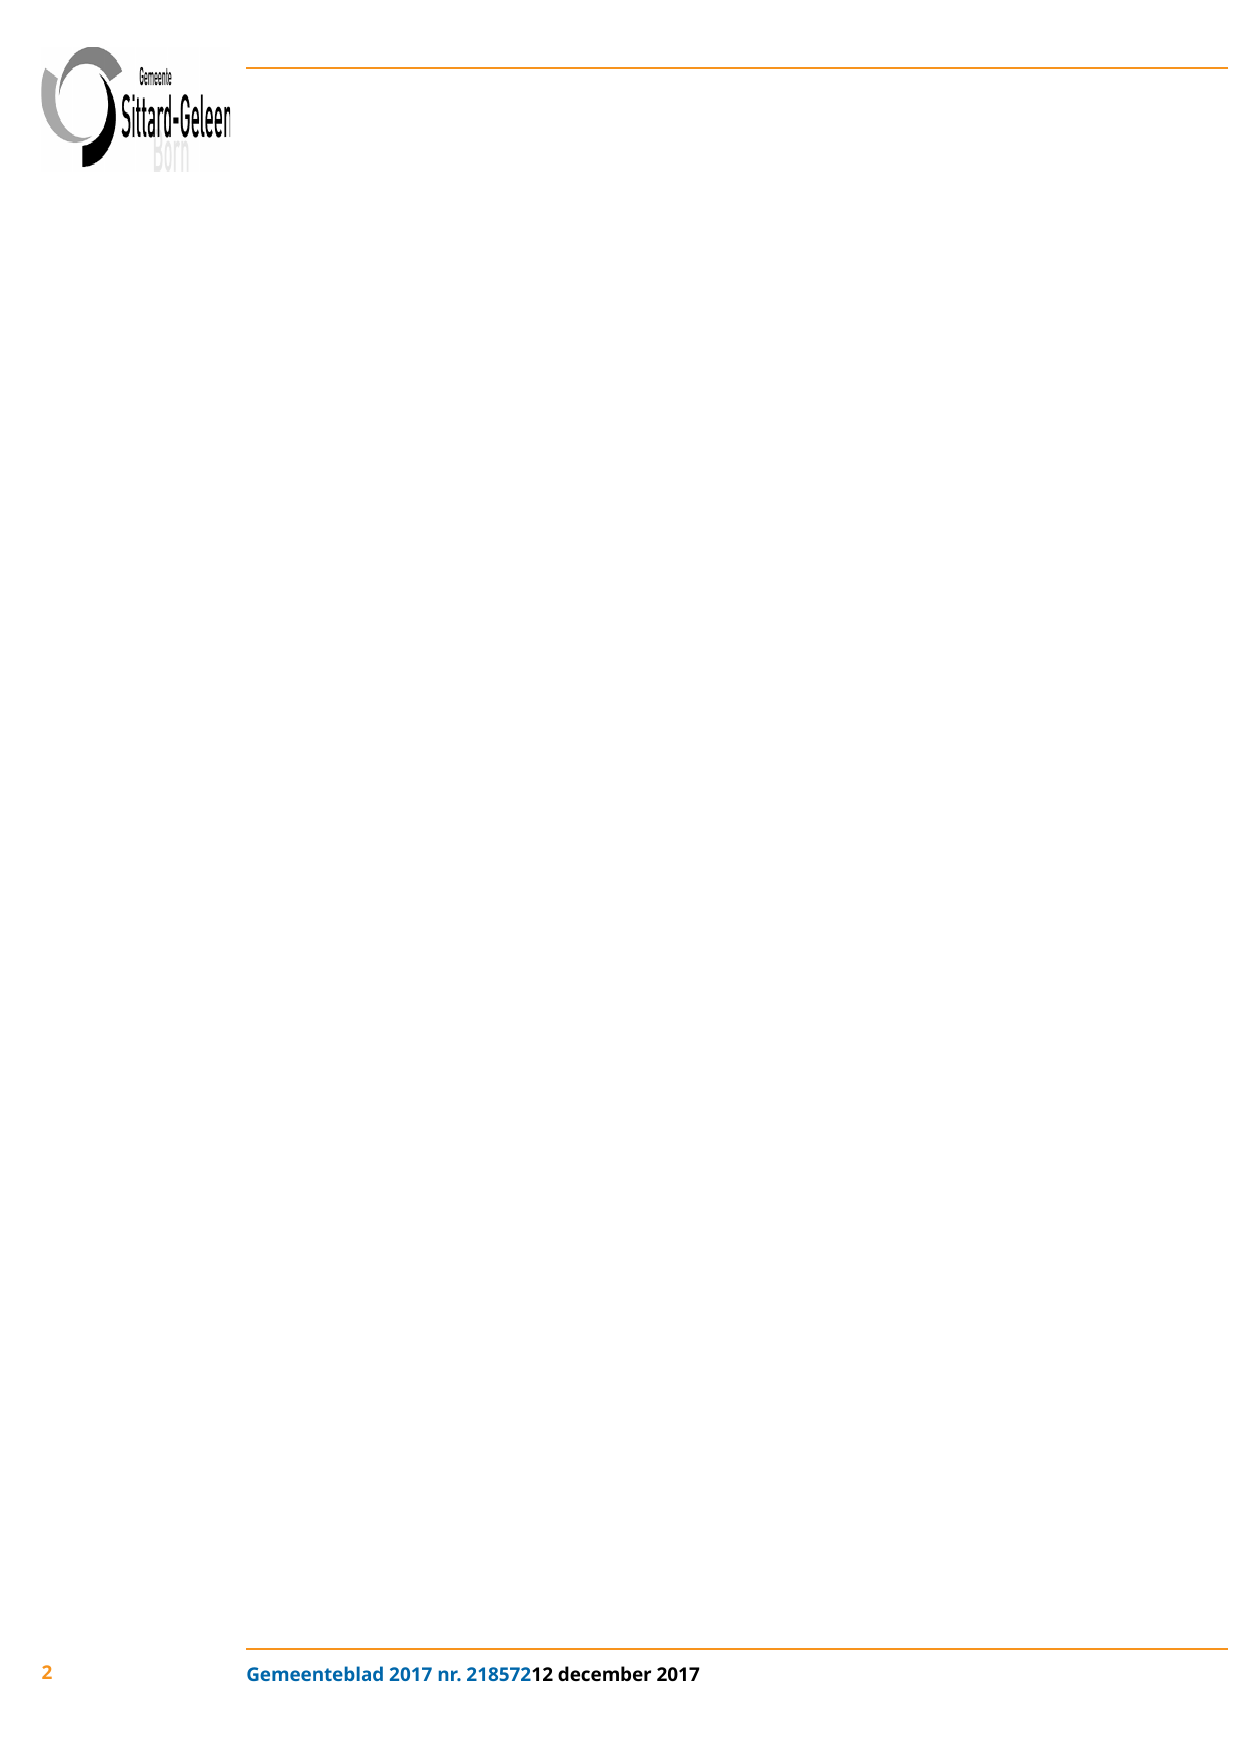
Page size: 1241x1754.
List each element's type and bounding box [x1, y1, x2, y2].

picture [41, 47, 231, 172]
